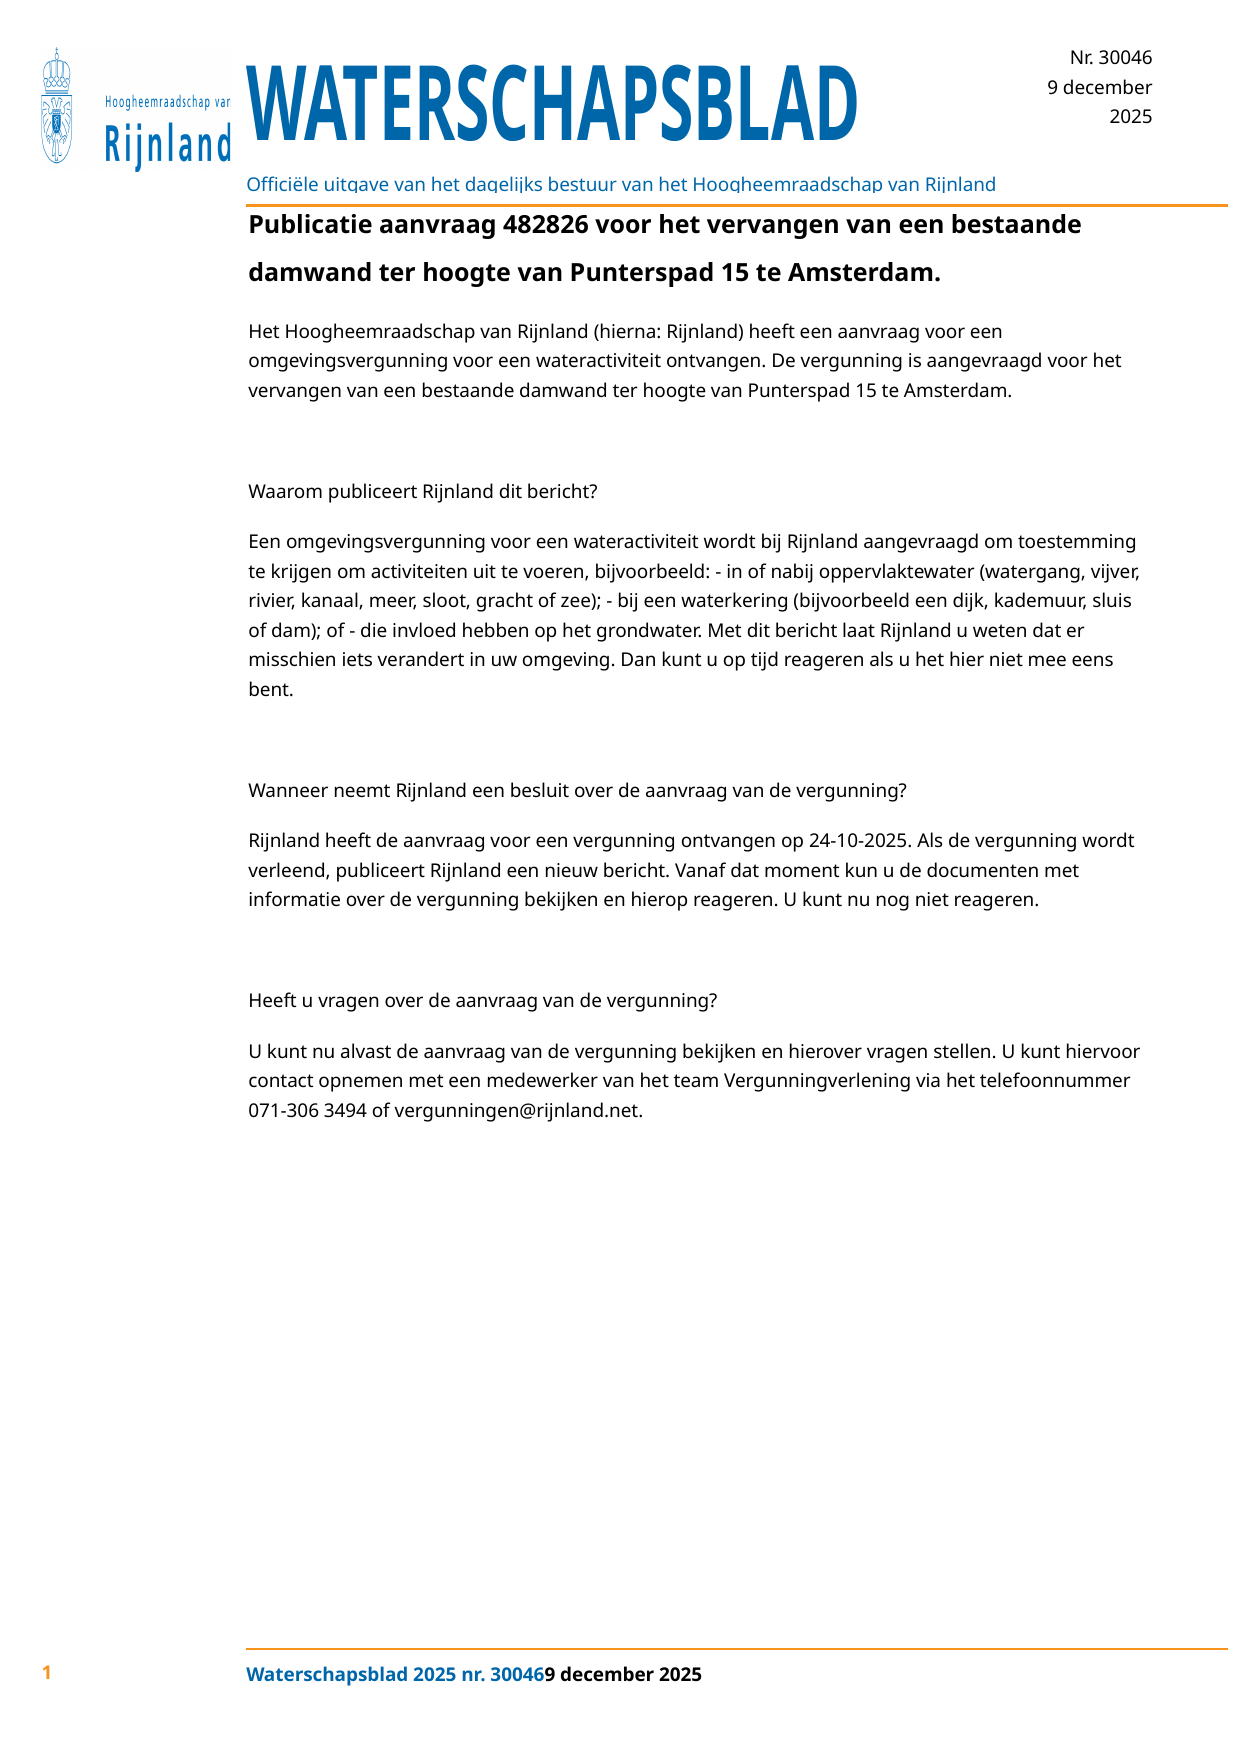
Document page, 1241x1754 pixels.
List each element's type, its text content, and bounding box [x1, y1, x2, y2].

text Wanneer neemt Rijnland een besluit over de aanvraag van de vergunning? [248, 777, 1152, 803]
text Het Hoogheemraadschap van Rijnland (hierna: Rijnland) heeft een aanvraag voor een omgevingsvergunning voor een wateractiviteit ontvangen. De vergunning is aangevraagd voor het vervangen van een bestaande damwand ter hoogte van Punterspad 15 te Amsterdam. [248, 318, 1152, 403]
text U kunt nu alvast de aanvraag van de vergunning bekijken en hierover vragen stellen. U kunt hiervoor contact opnemen met een medewerker van het team Vergunningverlening via het telefoonnummer 071-306 3494 of vergunningen@rijnland.net. [248, 1038, 1152, 1123]
text Rijnland heeft de aanvraag voor een vergunning ontvangen op 24-10-2025. Als de vergunning wordt verleend, publiceert Rijnland een nieuw bericht. Vanaf dat moment kun u de documenten met informatie over de vergunning bekijken en hierop reageren. U kunt nu nog niet reageren. [248, 827, 1152, 912]
text Waarom publiceert Rijnland dit bericht? [248, 478, 1152, 504]
text Publicatie aanvraag 482826 voor het vervangen van een bestaande damwand ter hoogte van Punterspad 15 te Amsterdam. [248, 207, 1152, 288]
picture [41, 47, 231, 172]
text Een omgevingsvergunning voor een wateractiviteit wordt bij Rijnland aangevraagd om toestemming te krijgen om activiteiten uit te voeren, bijvoorbeeld: - in of nabij oppervlaktewater (watergang, vijver, rivier, kanaal, meer, sloot, gracht of zee); - bij een waterkering (bijvoorbeeld een dijk, kademuur, sluis of dam); of - die invloed hebben op het grondwater. Met dit bericht laat Rijnland u weten dat er misschien iets verandert in uw omgeving. Dan kunt u op tijd reageren als u het hier niet mee eens bent. [248, 528, 1152, 702]
text Heeft u vragen over de aanvraag van de vergunning? [248, 987, 1152, 1013]
